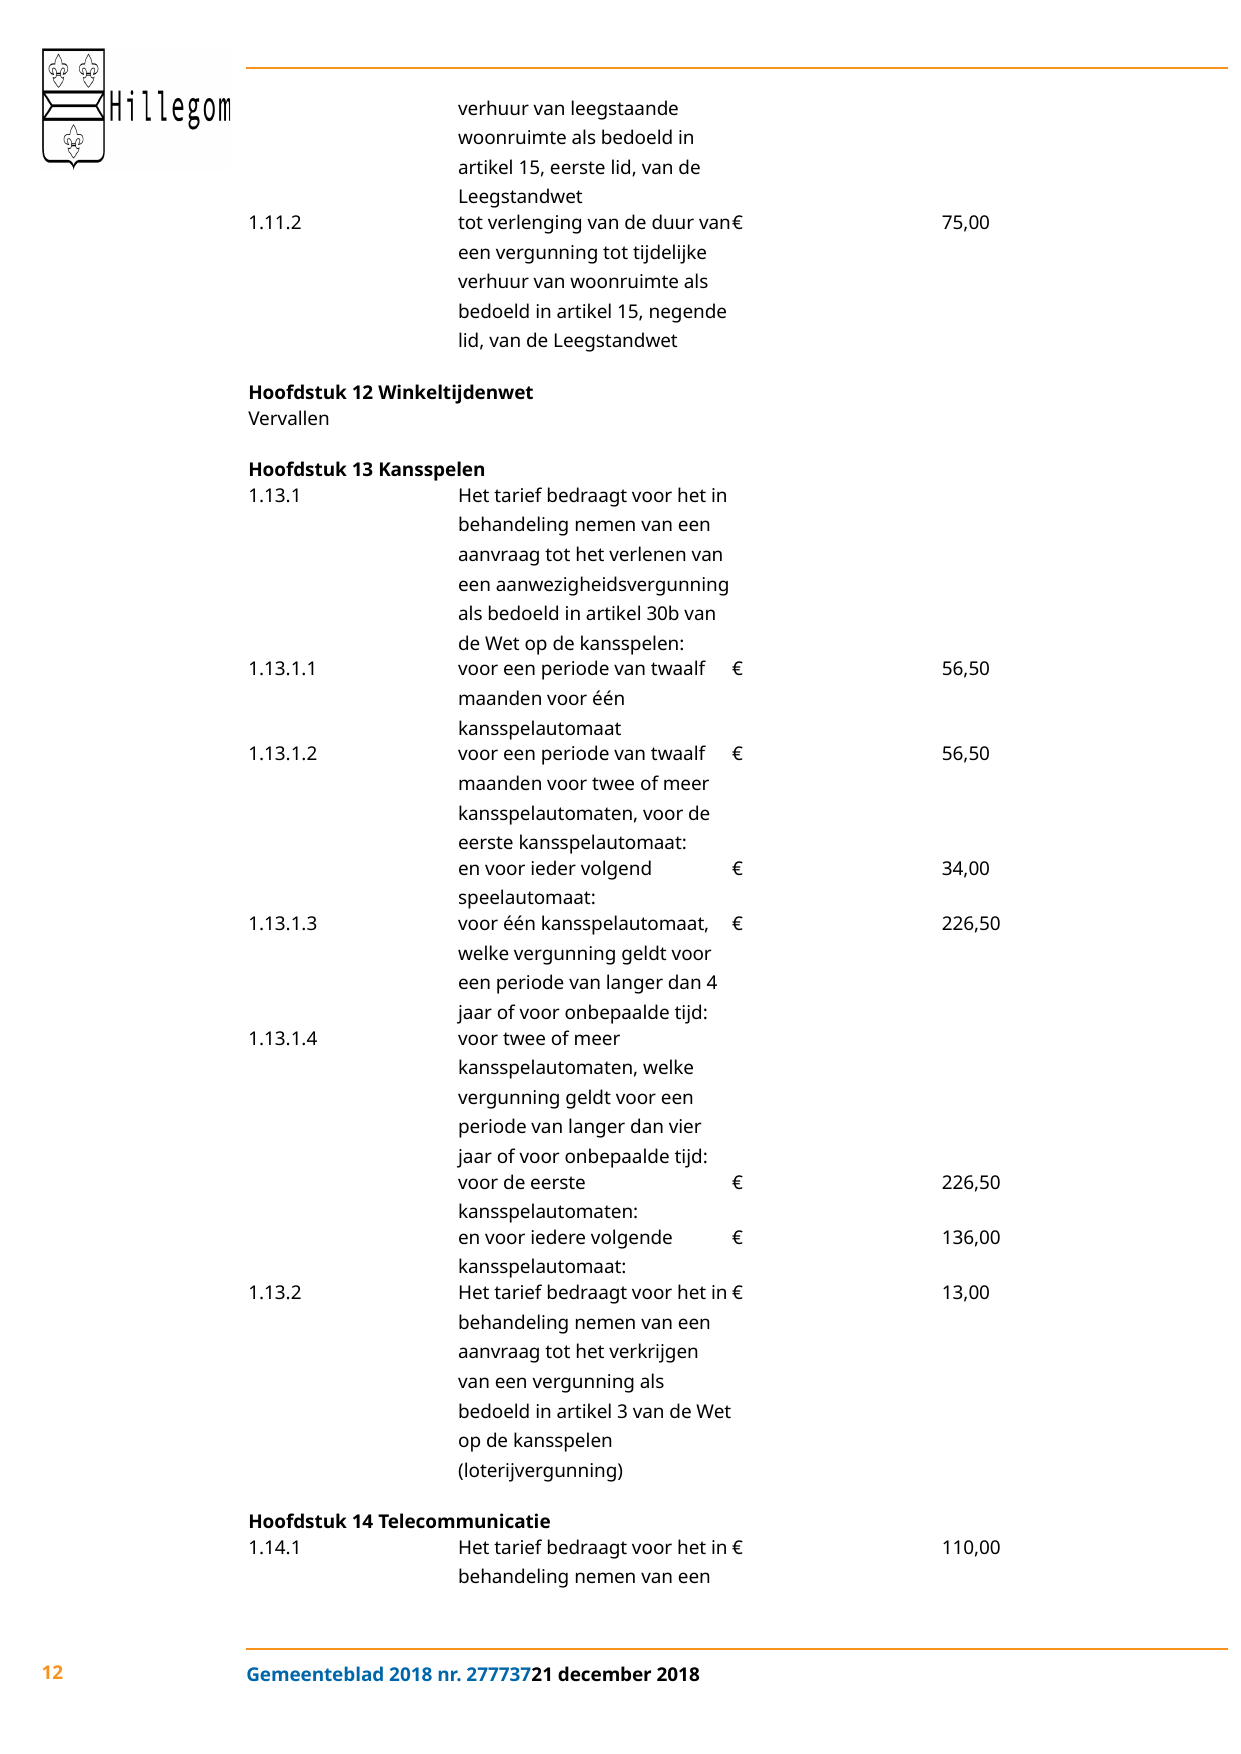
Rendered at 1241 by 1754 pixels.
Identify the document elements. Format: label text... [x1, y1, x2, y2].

table_cell 56,50 [942, 741, 1152, 855]
table_cell [458, 1483, 732, 1508]
table_cell voor een periode van twaalf maanden voor twee of meer kansspelautomaten, voor de eerste kansspelautomaat: [458, 741, 732, 855]
table_cell [248, 95, 458, 209]
table_cell [732, 379, 942, 405]
table_cell 1.13.1 [248, 482, 458, 656]
table_cell [458, 405, 732, 431]
table_cell Het tarief bedraagt voor het in behandeling nemen van een aanvraag tot het verkrijgen van een vergunning als bedoeld in artikel 3 van de Wet op de kansspelen (loterijvergunning) [458, 1280, 732, 1483]
table_cell [942, 482, 1152, 656]
table_cell 1.13.2 [248, 1280, 458, 1483]
table_cell € [732, 1280, 942, 1483]
table_cell 34,00 [942, 855, 1152, 910]
table_cell [248, 431, 458, 456]
table_cell € [732, 855, 942, 910]
picture [41, 47, 231, 172]
table_cell [732, 482, 942, 656]
table_cell 1.13.1.1 [248, 656, 458, 741]
table_cell voor één kansspelautomaat, welke vergunning geldt voor een periode van langer dan 4 jaar of voor onbepaalde tijd: [458, 910, 732, 1025]
table_cell [732, 1483, 942, 1508]
table_cell 56,50 [942, 656, 1152, 741]
table_cell [458, 353, 732, 379]
table_cell 1.13.1.4 [248, 1025, 458, 1169]
table_cell 1.14.1 [248, 1534, 458, 1589]
table_cell [942, 1483, 1152, 1508]
table_cell 110,00 [942, 1534, 1152, 1589]
table_cell [942, 95, 1152, 209]
table_cell [732, 1509, 942, 1534]
table_cell voor de eerste kansspelautomaten: [458, 1169, 732, 1224]
table_cell [942, 1509, 1152, 1534]
table_cell Hoofdstuk 12 Winkeltijdenwet [248, 379, 732, 405]
table_cell € [732, 1169, 942, 1224]
table_cell tot verlenging van de duur van een vergunning tot tijdelijke verhuur van woonruimte als bedoeld in artikel 15, negende lid, van de Leegstandwet [458, 209, 732, 353]
table_cell verhuur van leegstaande woonruimte als bedoeld in artikel 15, eerste lid, van de Leegstandwet [458, 95, 732, 209]
table_cell € [732, 209, 942, 353]
table_cell 1.13.1.3 [248, 910, 458, 1025]
table_cell [248, 1224, 458, 1279]
table_cell en voor iedere volgende kansspelautomaat: [458, 1224, 732, 1279]
table_cell 136,00 [942, 1224, 1152, 1279]
table_cell [942, 431, 1152, 456]
table_cell [942, 379, 1152, 405]
table_cell € [732, 656, 942, 741]
table_cell [248, 1169, 458, 1224]
table_cell [732, 405, 942, 431]
table_cell [942, 405, 1152, 431]
table_cell [942, 353, 1152, 379]
table_cell en voor ieder volgend speelautomaat: [458, 855, 732, 910]
table_cell [732, 1025, 942, 1169]
table_cell [732, 353, 942, 379]
table_cell Het tarief bedraagt voor het in behandeling nemen van een [458, 1534, 732, 1589]
table_cell voor twee of meer kansspelautomaten, welke vergunning geldt voor een periode van langer dan vier jaar of voor onbepaalde tijd: [458, 1025, 732, 1169]
table_cell 75,00 [942, 209, 1152, 353]
table_cell € [732, 1224, 942, 1279]
table_cell [732, 456, 942, 482]
table_cell [732, 431, 942, 456]
table_cell € [732, 741, 942, 855]
table_cell € [732, 910, 942, 1025]
table_cell [942, 1025, 1152, 1169]
table_cell voor een periode van twaalf maanden voor één kansspelautomaat [458, 656, 732, 741]
table_cell 226,50 [942, 1169, 1152, 1224]
table_cell 226,50 [942, 910, 1152, 1025]
table_cell 1.13.1.2 [248, 741, 458, 855]
table_cell [942, 456, 1152, 482]
table_cell Hoofdstuk 13 Kansspelen [248, 456, 732, 482]
table_cell Het tarief bedraagt voor het in behandeling nemen van een aanvraag tot het verlenen van een aanwezigheidsvergunning als bedoeld in artikel 30b van de Wet op de kansspelen: [458, 482, 732, 656]
table_cell [248, 855, 458, 910]
table_cell Hoofdstuk 14 Telecommunicatie [248, 1509, 732, 1534]
table_cell [732, 95, 942, 209]
table_cell [248, 1483, 458, 1508]
table_cell € [732, 1534, 942, 1589]
table_cell [458, 431, 732, 456]
table_cell Vervallen [248, 405, 458, 431]
table_cell 1.11.2 [248, 209, 458, 353]
table_cell 13,00 [942, 1280, 1152, 1483]
table_cell [248, 353, 458, 379]
